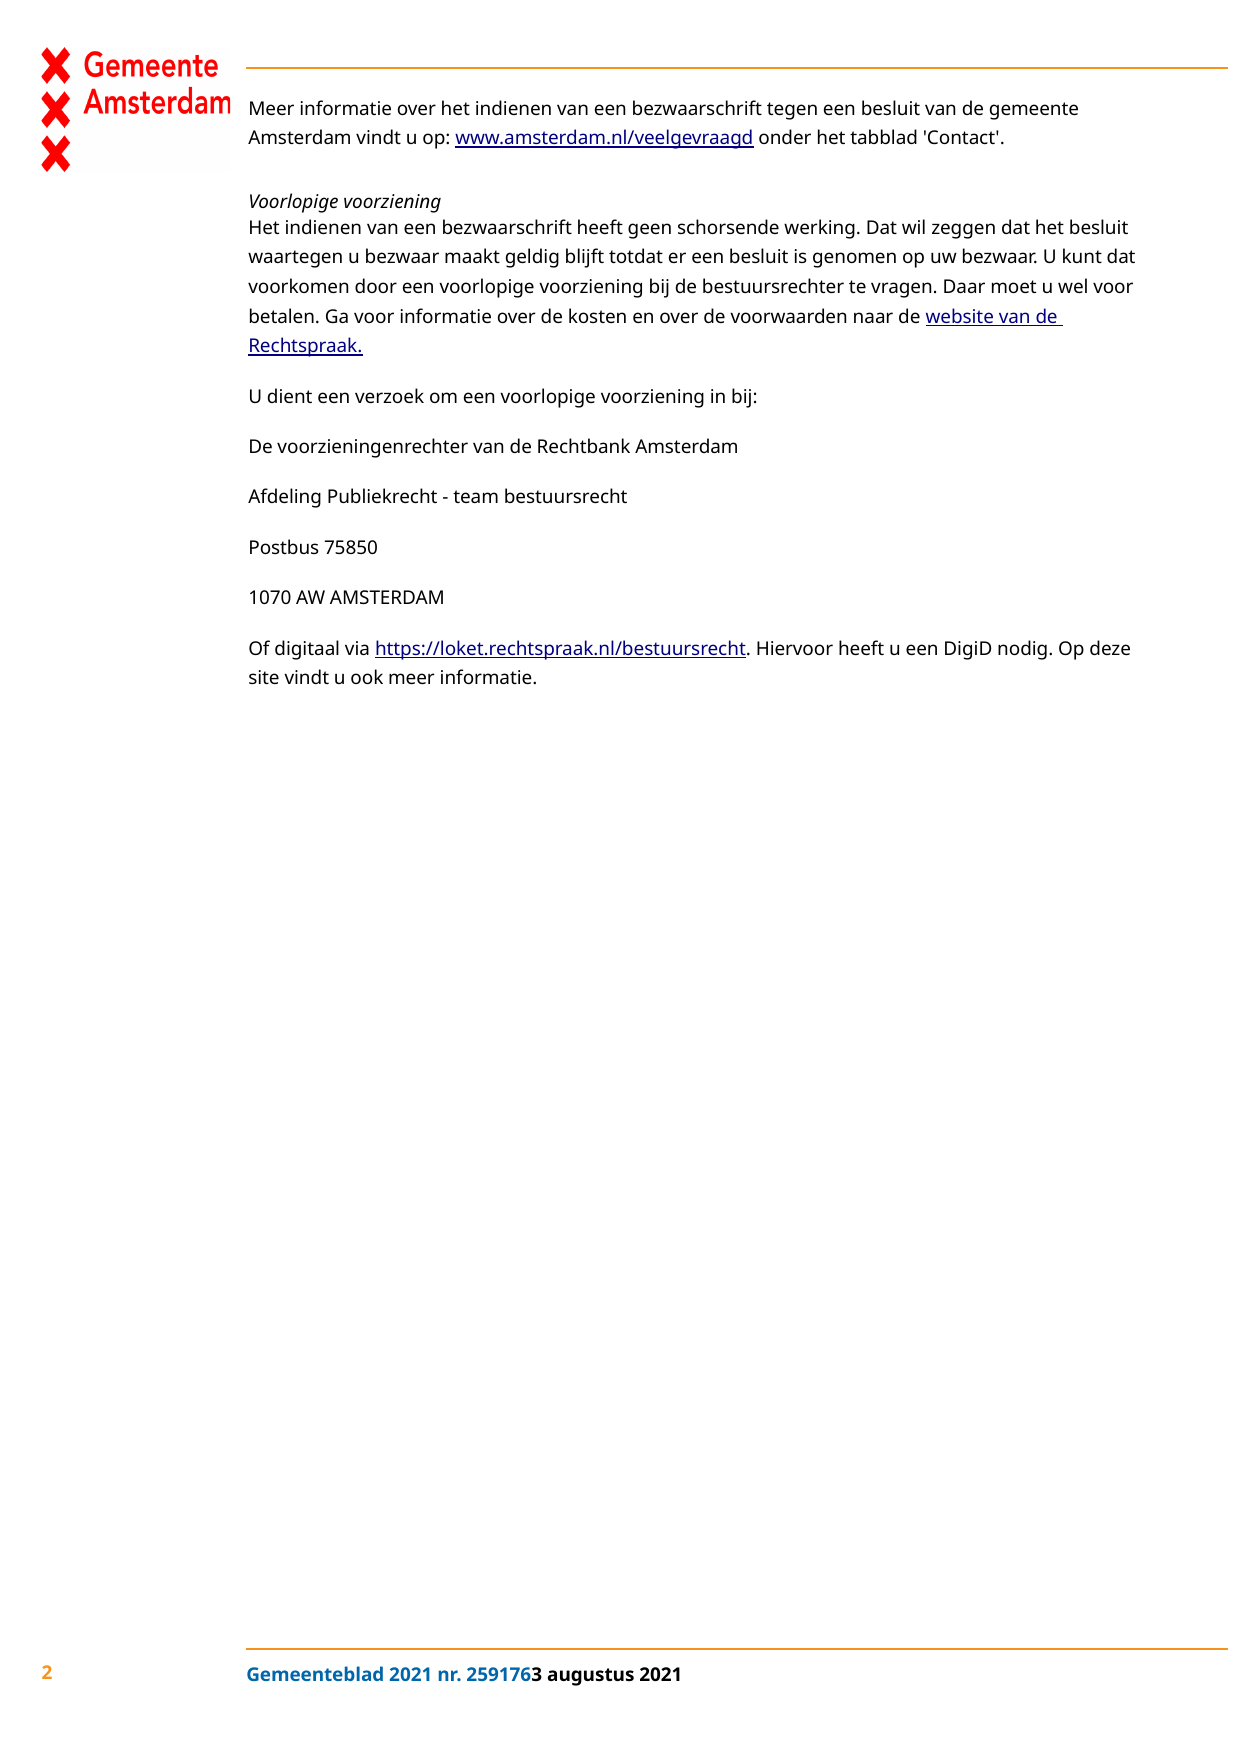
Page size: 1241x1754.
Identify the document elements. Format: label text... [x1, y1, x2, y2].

text Meer informatie over het indienen van een bezwaarschrift tegen een besluit van de gemeente Amsterdam vindt u op: www.amsterdam.nl/veelgevraagd onder het tabblad 'Contact'. [248, 95, 1152, 150]
text U dient een verzoek om een voorlopige voorziening in bij: [248, 383, 1152, 408]
picture [41, 47, 231, 172]
text Afdeling Publiekrecht - team bestuursrecht [248, 484, 1152, 509]
text Het indienen van een bezwaarschrift heeft geen schorsende werking. Dat wil zeggen dat het besluit waartegen u bezwaar maakt geldig blijft totdat er een besluit is genomen op uw bezwaar. U kunt dat voorkomen door een voorlopige voorziening bij de bestuursrechter te vragen. Daar moet u wel voor betalen. Ga voor informatie over de kosten en over de voorwaarden naar de website van de Rechtspraak. [248, 214, 1152, 358]
text Voorlopige voorziening [248, 188, 1152, 214]
text 1070 AW AMSTERDAM [248, 584, 1152, 610]
text De voorzieningenrechter van de Rechtbank Amsterdam [248, 433, 1152, 459]
text Postbus 75850 [248, 534, 1152, 560]
text Of digitaal via https://loket.rechtspraak.nl/bestuursrecht. Hiervoor heeft u een DigiD nodig. Op deze site vindt u ook meer informatie. [248, 635, 1152, 690]
